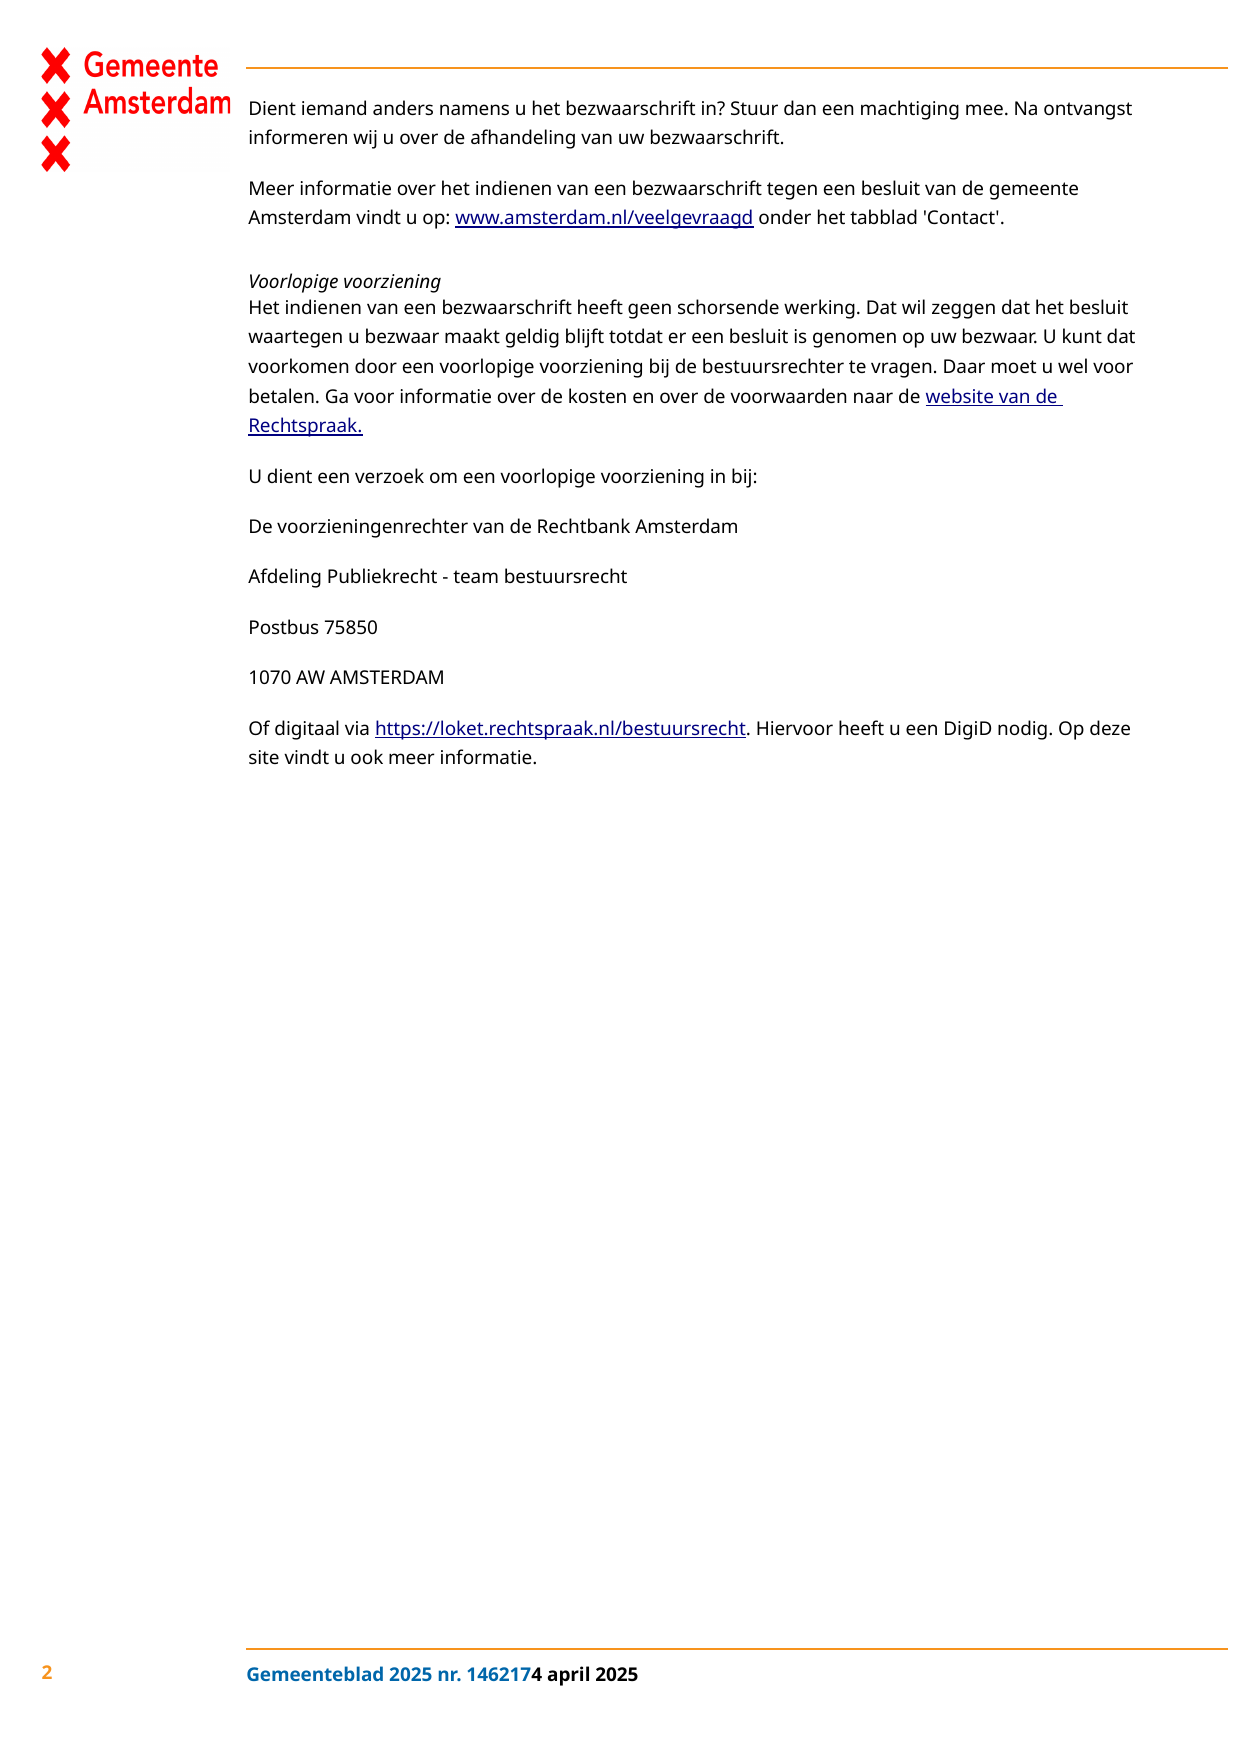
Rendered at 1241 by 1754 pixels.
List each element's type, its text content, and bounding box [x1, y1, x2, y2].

picture [41, 47, 231, 172]
text Postbus 75850 [248, 614, 1152, 640]
text U dient een verzoek om een voorlopige voorziening in bij: [248, 463, 1152, 488]
text 1070 AW AMSTERDAM [248, 664, 1152, 690]
text Of digitaal via https://loket.rechtspraak.nl/bestuursrecht. Hiervoor heeft u een DigiD nodig. Op deze site vindt u ook meer informatie. [248, 715, 1152, 770]
text Afdeling Publiekrecht - team bestuursrecht [248, 564, 1152, 589]
text Meer informatie over het indienen van een bezwaarschrift tegen een besluit van de gemeente Amsterdam vindt u op: www.amsterdam.nl/veelgevraagd onder het tabblad 'Contact'. [248, 175, 1152, 230]
text Dient iemand anders namens u het bezwaarschrift in? Stuur dan een machtiging mee. Na ontvangst informeren wij u over de afhandeling van uw bezwaarschrift. [248, 95, 1152, 150]
text Het indienen van een bezwaarschrift heeft geen schorsende werking. Dat wil zeggen dat het besluit waartegen u bezwaar maakt geldig blijft totdat er een besluit is genomen op uw bezwaar. U kunt dat voorkomen door een voorlopige voorziening bij de bestuursrechter te vragen. Daar moet u wel voor betalen. Ga voor informatie over de kosten en over de voorwaarden naar de website van de Rechtspraak. [248, 294, 1152, 438]
text De voorzieningenrechter van de Rechtbank Amsterdam [248, 513, 1152, 539]
text Voorlopige voorziening [248, 268, 1152, 294]
